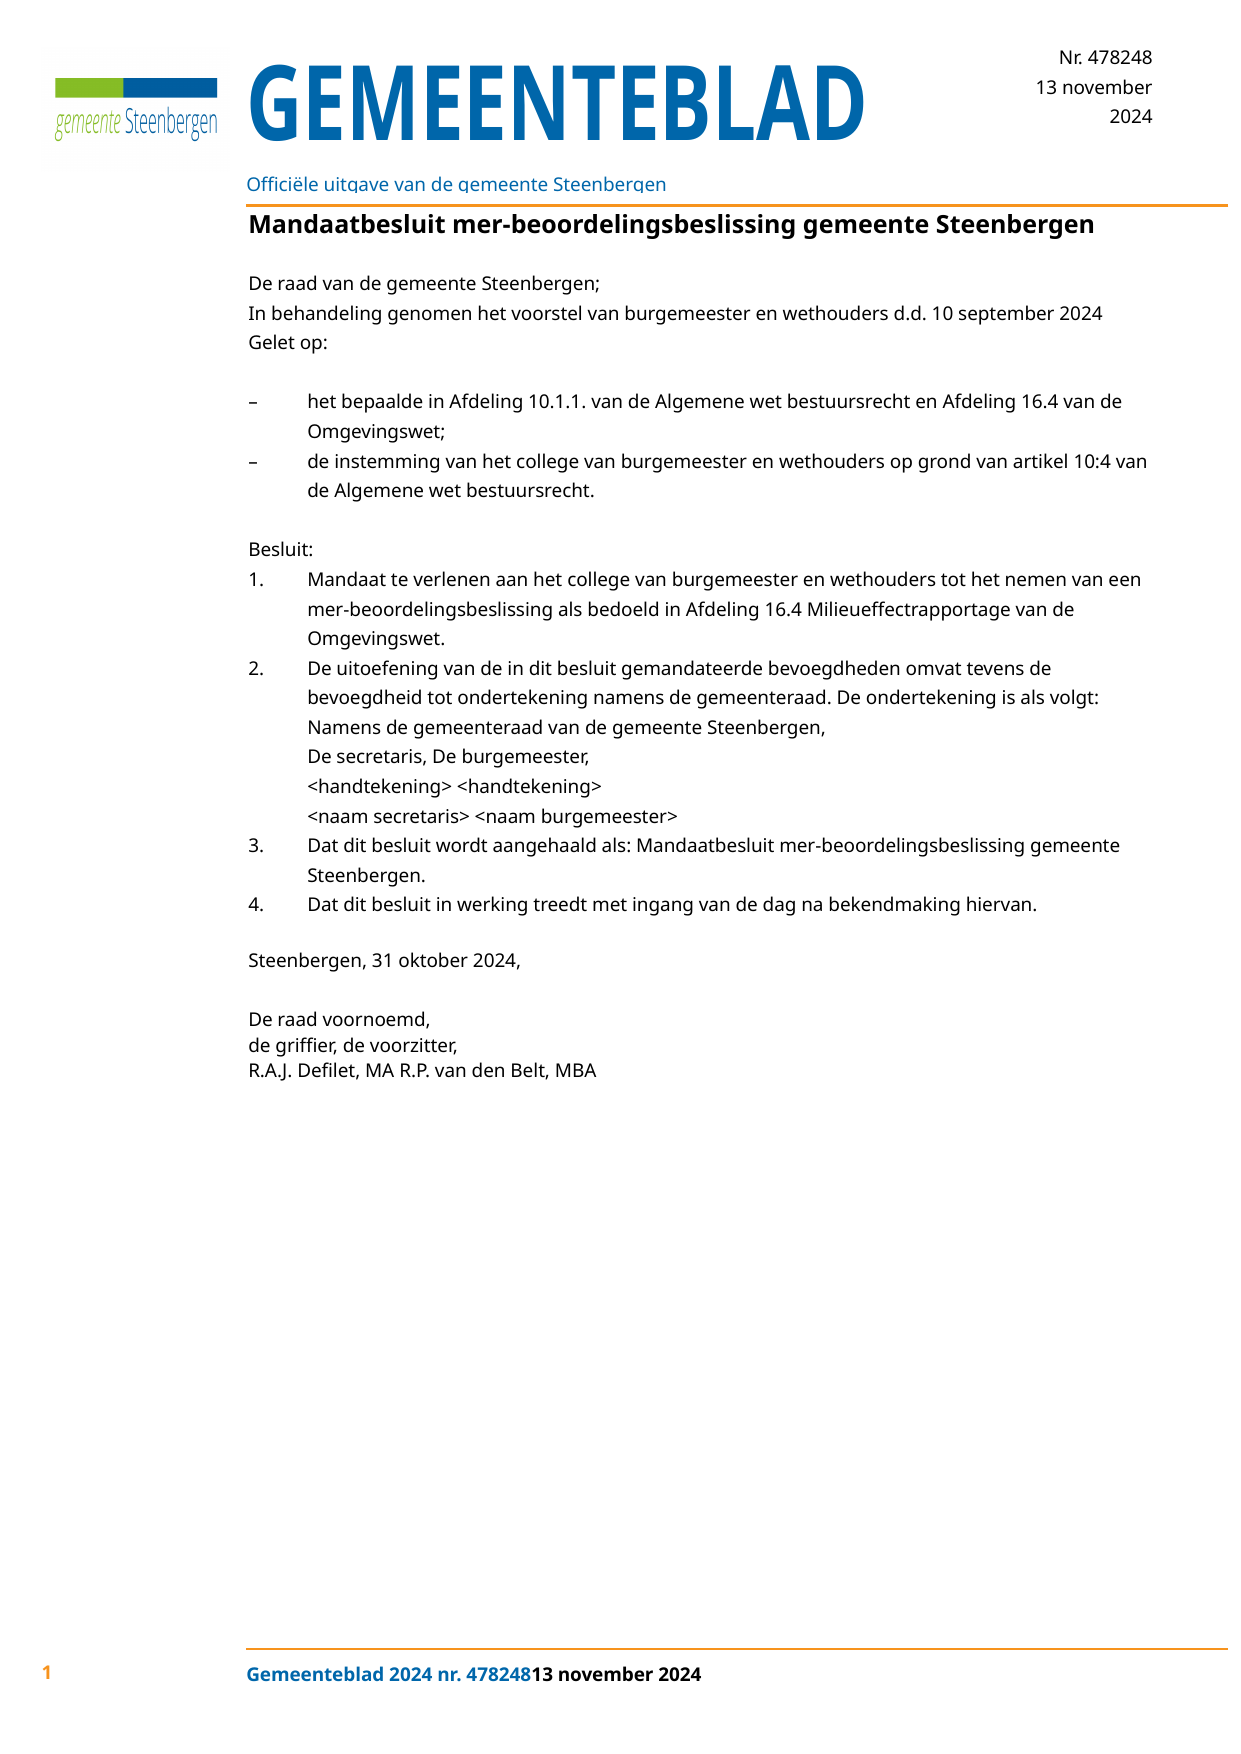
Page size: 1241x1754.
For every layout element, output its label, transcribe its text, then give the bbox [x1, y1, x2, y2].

picture [41, 47, 231, 172]
text R.A.J. Defilet, MA R.P. van den Belt, MBA [248, 1057, 1152, 1083]
list het bepaalde in Afdeling 10.1.1. van de Algemene wet bestuursrecht en Afdeling 16.4 van de Omgevingswet; [248, 389, 1152, 444]
text Gelet op: [248, 329, 1152, 355]
list de instemming van het college van burgemeester en wethouders op grond van artikel 10:4 van de Algemene wet bestuursrecht. [248, 448, 1152, 503]
list <handtekening> <handtekening> [248, 773, 1152, 799]
text Steenbergen, 31 oktober 2024, [248, 947, 1152, 973]
list De secretaris, De burgemeester, [248, 744, 1152, 769]
list Dat dit besluit wordt aangehaald als: Mandaatbesluit mer-beoordelingsbeslissing gemeente Steenbergen. [248, 832, 1152, 888]
text de griffier, de voorzitter, [248, 1032, 1152, 1057]
text In behandeling genomen het voorstel van burgemeester en wethouders d.d. 10 september 2024 [248, 300, 1152, 326]
text De raad voornoemd, [248, 1006, 1152, 1032]
list Mandaat te verlenen aan het college van burgemeester en wethouders tot het nemen van een mer-beoordelingsbeslissing als bedoeld in Afdeling 16.4 Milieueffectrapportage van de Omgevingswet. [248, 566, 1152, 651]
list <naam secretaris> <naam burgemeester> [248, 803, 1152, 828]
list De uitoefening van de in dit besluit gemandateerde bevoegdheden omvat tevens de bevoegdheid tot ondertekening namens de gemeenteraad. De ondertekening is als volgt: [248, 655, 1152, 710]
list Dat dit besluit in werking treedt met ingang van de dag na bekendmaking hiervan. [248, 892, 1152, 917]
text De raad van de gemeente Steenbergen; [248, 270, 1152, 296]
text Mandaatbesluit mer-beoordelingsbeslissing gemeente Steenbergen [248, 207, 1152, 241]
list Namens de gemeenteraad van de gemeente Steenbergen, [248, 714, 1152, 740]
text Besluit: [248, 537, 1152, 562]
